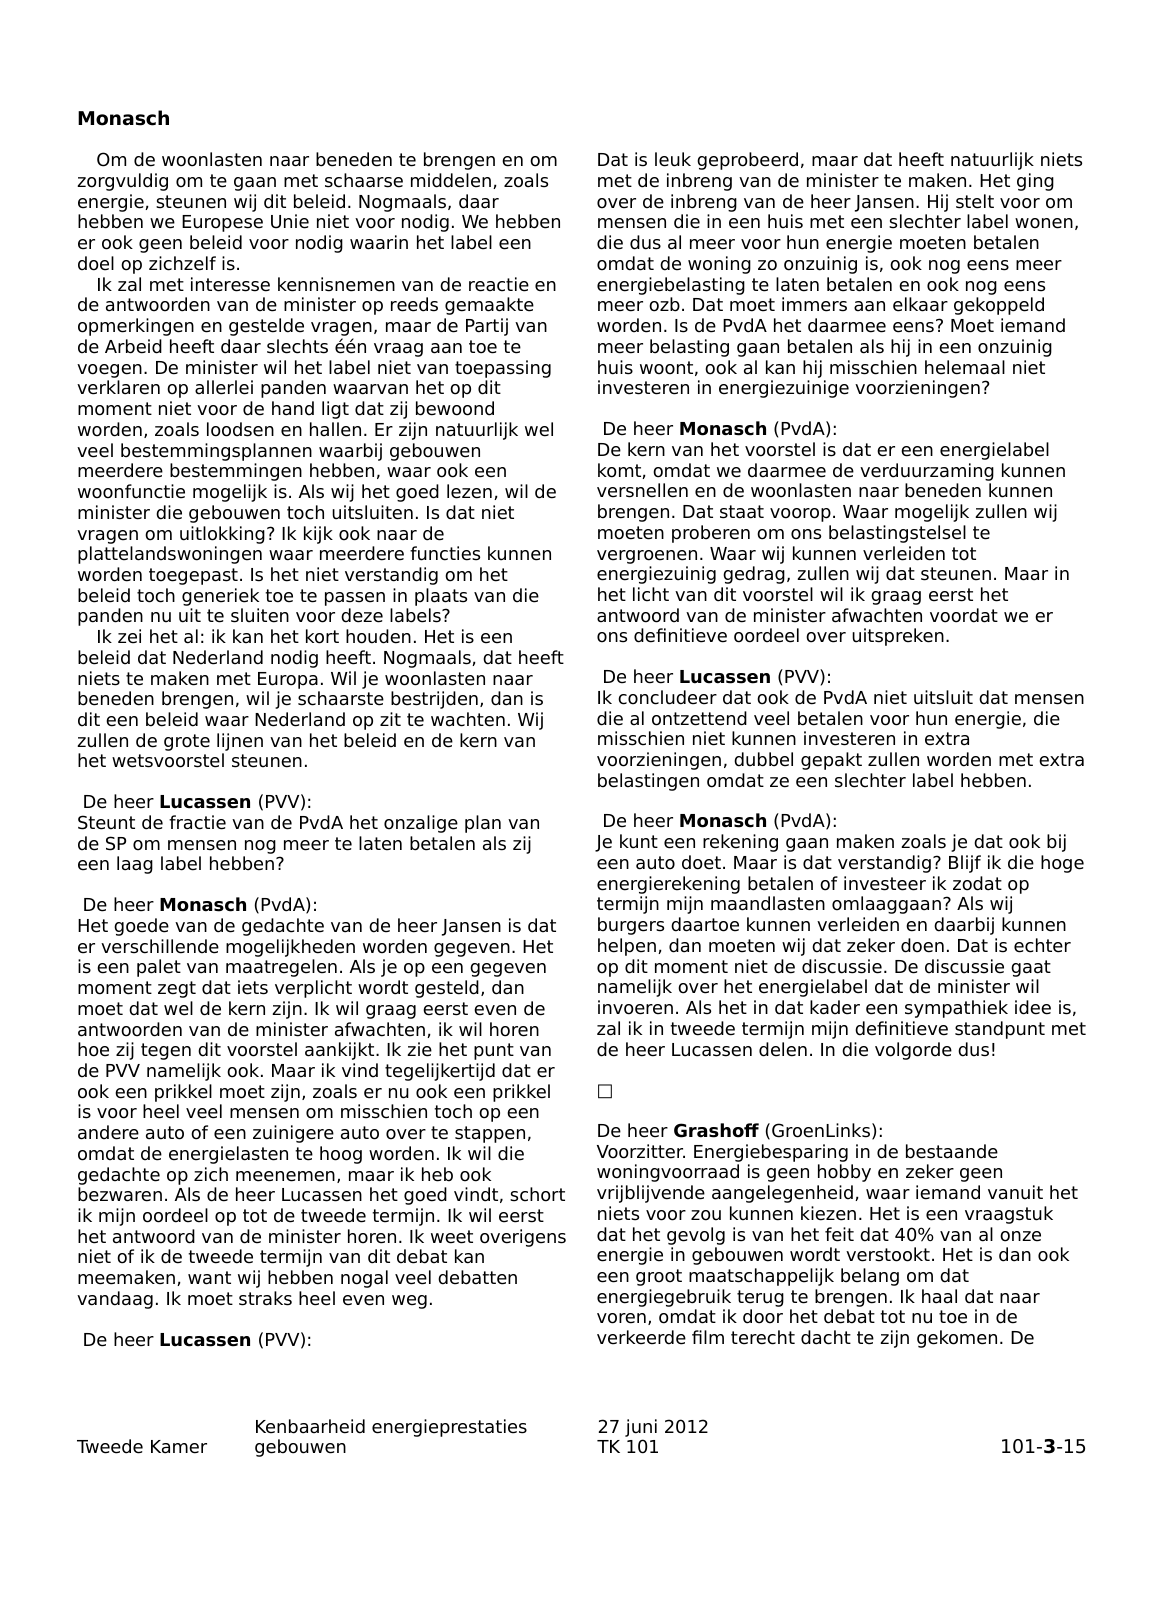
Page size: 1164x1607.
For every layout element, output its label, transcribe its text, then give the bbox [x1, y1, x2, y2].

text Dat is leuk geprobeerd, maar dat heeft natuurlijk niets met de inbreng van de minister te maken. Het ging over de inbreng van de heer Jansen. Hij stelt voor om mensen die in een huis met een slechter label wonen, die dus al meer voor hun energie moeten betalen omdat de woning zo onzuinig is, ook nog eens meer energiebelasting te laten betalen en ook nog eens meer ozb. Dat moet immers aan elkaar gekoppeld worden. Is de PvdA het daarmee eens? Moet iemand meer belasting gaan betalen als hij in een onzuinig huis woont, ook al kan hij misschien helemaal niet investeren in energiezuinige voorzieningen? [596, 150, 1087, 399]
text De heer Grashoff (GroenLinks): [596, 1121, 1087, 1142]
text Voorzitter. Energiebesparing in de bestaande woningvoorraad is geen hobby en zeker geen vrijblijvende aangelegenheid, waar iemand vanuit het niets voor zou kunnen kiezen. Het is een vraagstuk dat het gevolg is van het feit dat 40% van al onze energie in gebouwen wordt verstookt. Het is dan ook een groot maatschappelijk belang om dat energiegebruik terug te brengen. Ik haal dat naar voren, omdat ik door het debat tot nu toe in de verkeerde film terecht dacht te zijn gekomen. De [596, 1142, 1087, 1349]
text Om de woonlasten naar beneden te brengen en om zorgvuldig om te gaan met schaarse middelen, zoals energie, steunen wij dit beleid. Nogmaals, daar hebben we Europese Unie niet voor nodig. We hebben er ook geen beleid voor nodig waarin het label een doel op zichzelf is. [77, 150, 567, 274]
text Ik concludeer dat ook de PvdA niet uitsluit dat mensen die al ontzettend veel betalen voor hun energie, die misschien niet kunnen investeren in extra voorzieningen, dubbel gepakt zullen worden met extra belastingen omdat ze een slechter label hebben. [596, 688, 1087, 791]
text De heer Monasch (PvdA): [596, 419, 1087, 440]
text De heer Lucassen (PVV): [77, 792, 567, 813]
text Het goede van de gedachte van de heer Jansen is dat er verschillende mogelijkheden worden gegeven. Het is een palet van maatregelen. Als je op een gegeven moment zegt dat iets verplicht wordt gesteld, dan moet dat wel de kern zijn. Ik wil graag eerst even de antwoorden van de minister afwachten, ik wil horen hoe zij tegen dit voorstel aankijkt. Ik zie het punt van de PVV namelijk ook. Maar ik vind tegelijkertijd dat er ook een prikkel moet zijn, zoals er nu ook een prikkel is voor heel veel mensen om misschien toch op een andere auto of een zuinigere auto over te stappen, omdat de energielasten te hoog worden. Ik wil die gedachte op zich meenemen, maar ik heb ook bezwaren. Als de heer Lucassen het goed vindt, schort ik mijn oordeel op tot de tweede termijn. Ik wil eerst het antwoord van de minister horen. Ik weet overigens niet of ik de tweede termijn van dit debat kan meemaken, want wij hebben nogal veel debatten vandaag. Ik moet straks heel even weg. [77, 916, 567, 1309]
text De heer Lucassen (PVV): [77, 1329, 567, 1350]
text De kern van het voorstel is dat er een energielabel komt, omdat we daarmee de verduurzaming kunnen versnellen en de woonlasten naar beneden kunnen brengen. Dat staat voorop. Waar mogelijk zullen wij moeten proberen om ons belastingstelsel te vergroenen. Waar wij kunnen verleiden tot energiezuinig gedrag, zullen wij dat steunen. Maar in het licht van dit voorstel wil ik graag eerst het antwoord van de minister afwachten voordat we er ons definitieve oordeel over uitspreken. [596, 440, 1087, 647]
text □ [596, 1080, 1087, 1101]
text Ik zei het al: ik kan het kort houden. Het is een beleid dat Nederland nodig heeft. Nogmaals, dat heeft niets te maken met Europa. Wil je woonlasten naar beneden brengen, wil je schaarste bestrijden, dan is dit een beleid waar Nederland op zit te wachten. Wij zullen de grote lijnen van het beleid en de kern van het wetsvoorstel steunen. [77, 627, 567, 772]
text Ik zal met interesse kennisnemen van de reactie en de antwoorden van de minister op reeds gemaakte opmerkingen en gestelde vragen, maar de Partij van de Arbeid heeft daar slechts één vraag aan toe te voegen. De minister wil het label niet van toepassing verklaren op allerlei panden waarvan het op dit moment niet voor de hand ligt dat zij bewoond worden, zoals loodsen en hallen. Er zijn natuurlijk wel veel bestemmingsplannen waarbij gebouwen meerdere bestemmingen hebben, waar ook een woonfunctie mogelijk is. Als wij het goed lezen, wil de minister die gebouwen toch uitsluiten. Is dat niet vragen om uitlokking? Ik kijk ook naar de plattelandswoningen waar meerdere functies kunnen worden toegepast. Is het niet verstandig om het beleid toch generiek toe te passen in plaats van die panden nu uit te sluiten voor deze labels? [77, 274, 567, 627]
text Je kunt een rekening gaan maken zoals je dat ook bij een auto doet. Maar is dat verstandig? Blijf ik die hoge energierekening betalen of investeer ik zodat op termijn mijn maandlasten omlaaggaan? Als wij burgers daartoe kunnen verleiden en daarbij kunnen helpen, dan moeten wij dat zeker doen. Dat is echter op dit moment niet de discussie. De discussie gaat namelijk over het energielabel dat de minister wil invoeren. Als het in dat kader een sympathiek idee is, zal ik in tweede termijn mijn definitieve standpunt met de heer Lucassen delen. In die volgorde dus! [596, 832, 1087, 1060]
text De heer Lucassen (PVV): [596, 667, 1087, 688]
text Steunt de fractie van de PvdA het onzalige plan van de SP om mensen nog meer te laten betalen als zij een laag label hebben? [77, 813, 567, 875]
text De heer Monasch (PvdA): [596, 811, 1087, 832]
text De heer Monasch (PvdA): [77, 895, 567, 916]
